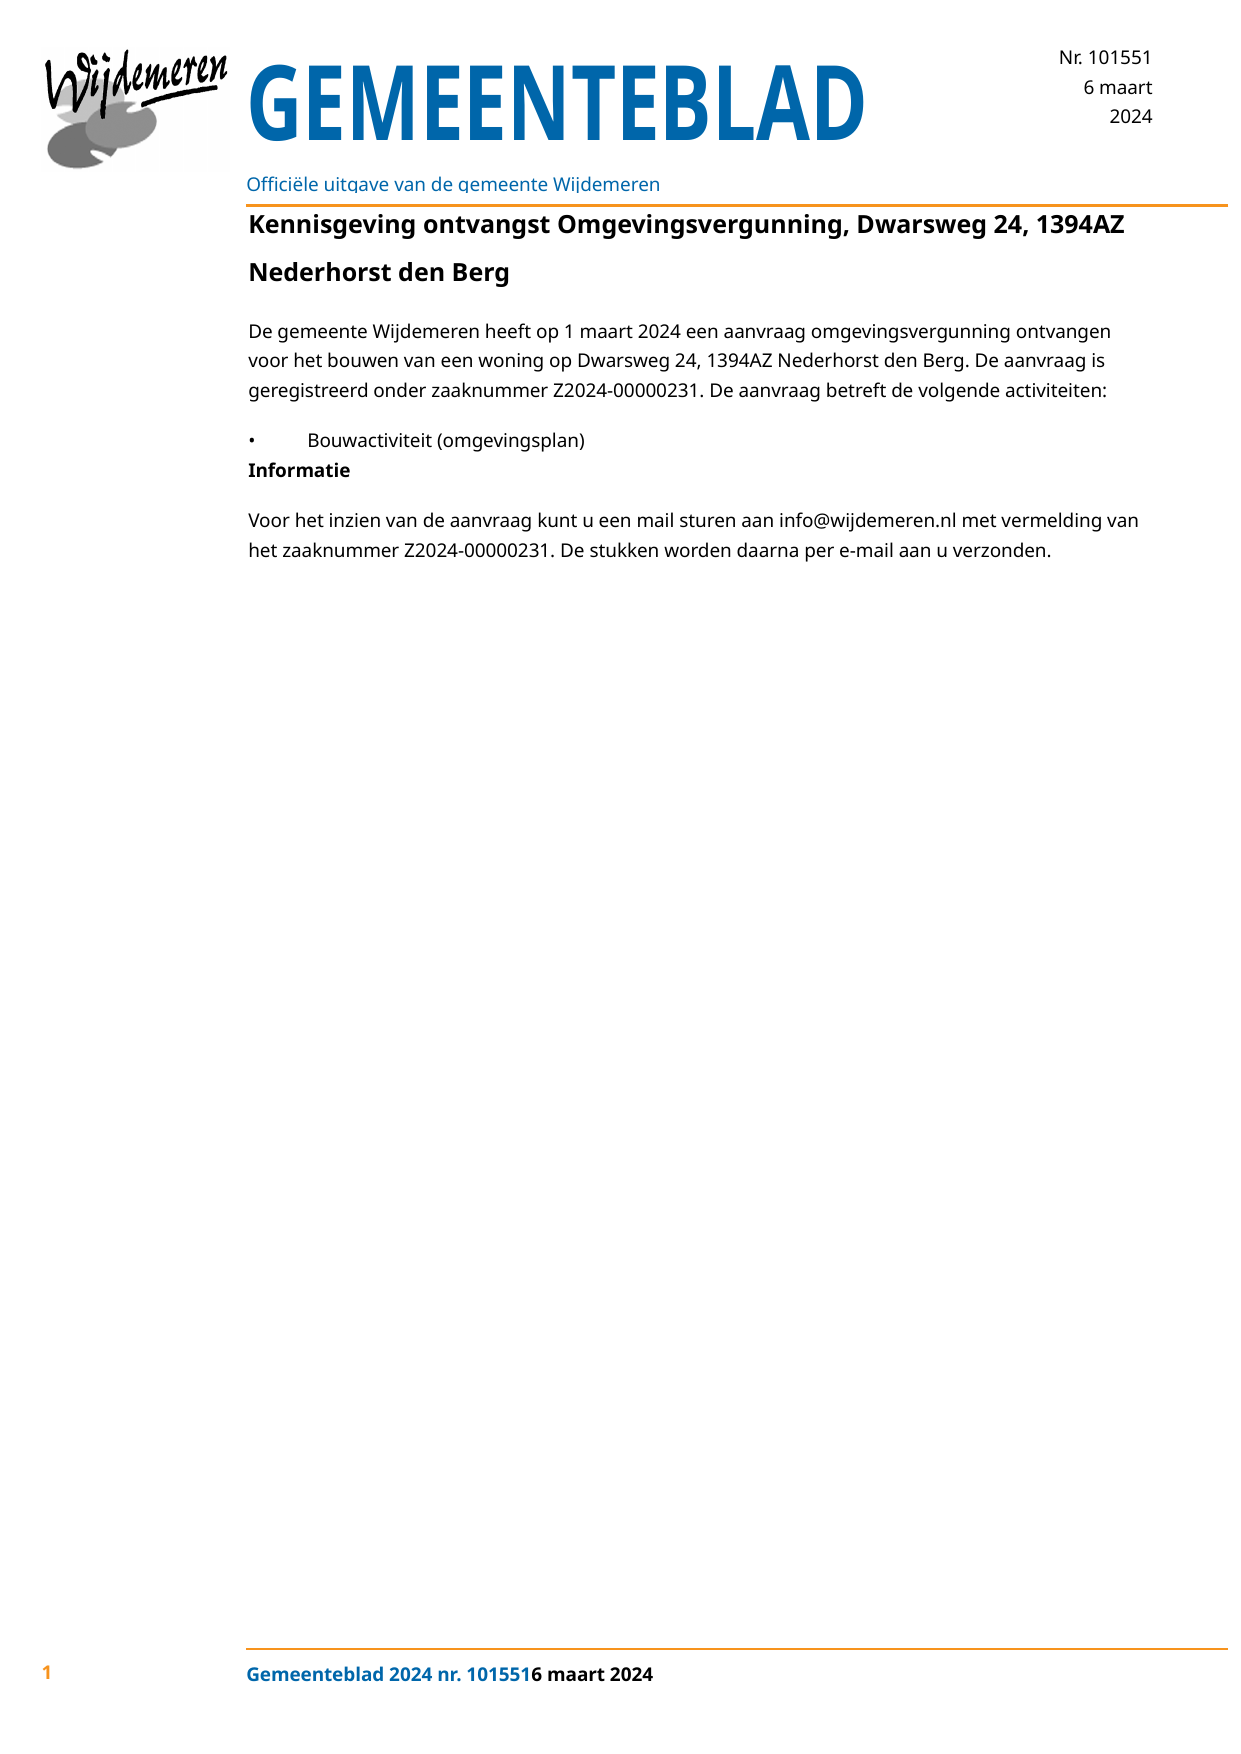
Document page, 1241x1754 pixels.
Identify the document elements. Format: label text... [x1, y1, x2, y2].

text Informatie [248, 457, 1152, 483]
text Kennisgeving ontvangst Omgevingsvergunning, Dwarsweg 24, 1394AZ Nederhorst den Berg [248, 207, 1152, 288]
text De gemeente Wijdemeren heeft op 1 maart 2024 een aanvraag omgevingsvergunning ontvangen voor het bouwen van een woning op Dwarsweg 24, 1394AZ Nederhorst den Berg. De aanvraag is geregistreerd onder zaaknummer Z2024-00000231. De aanvraag betreft de volgende activiteiten: [248, 318, 1152, 403]
text Voor het inzien van de aanvraag kunt u een mail sturen aan info@wijdemeren.nl met vermelding van het zaaknummer Z2024-00000231. De stukken worden daarna per e-mail aan u verzonden. [248, 507, 1152, 563]
picture [41, 47, 231, 172]
list Bouwactiviteit (omgevingsplan) [248, 427, 1152, 453]
